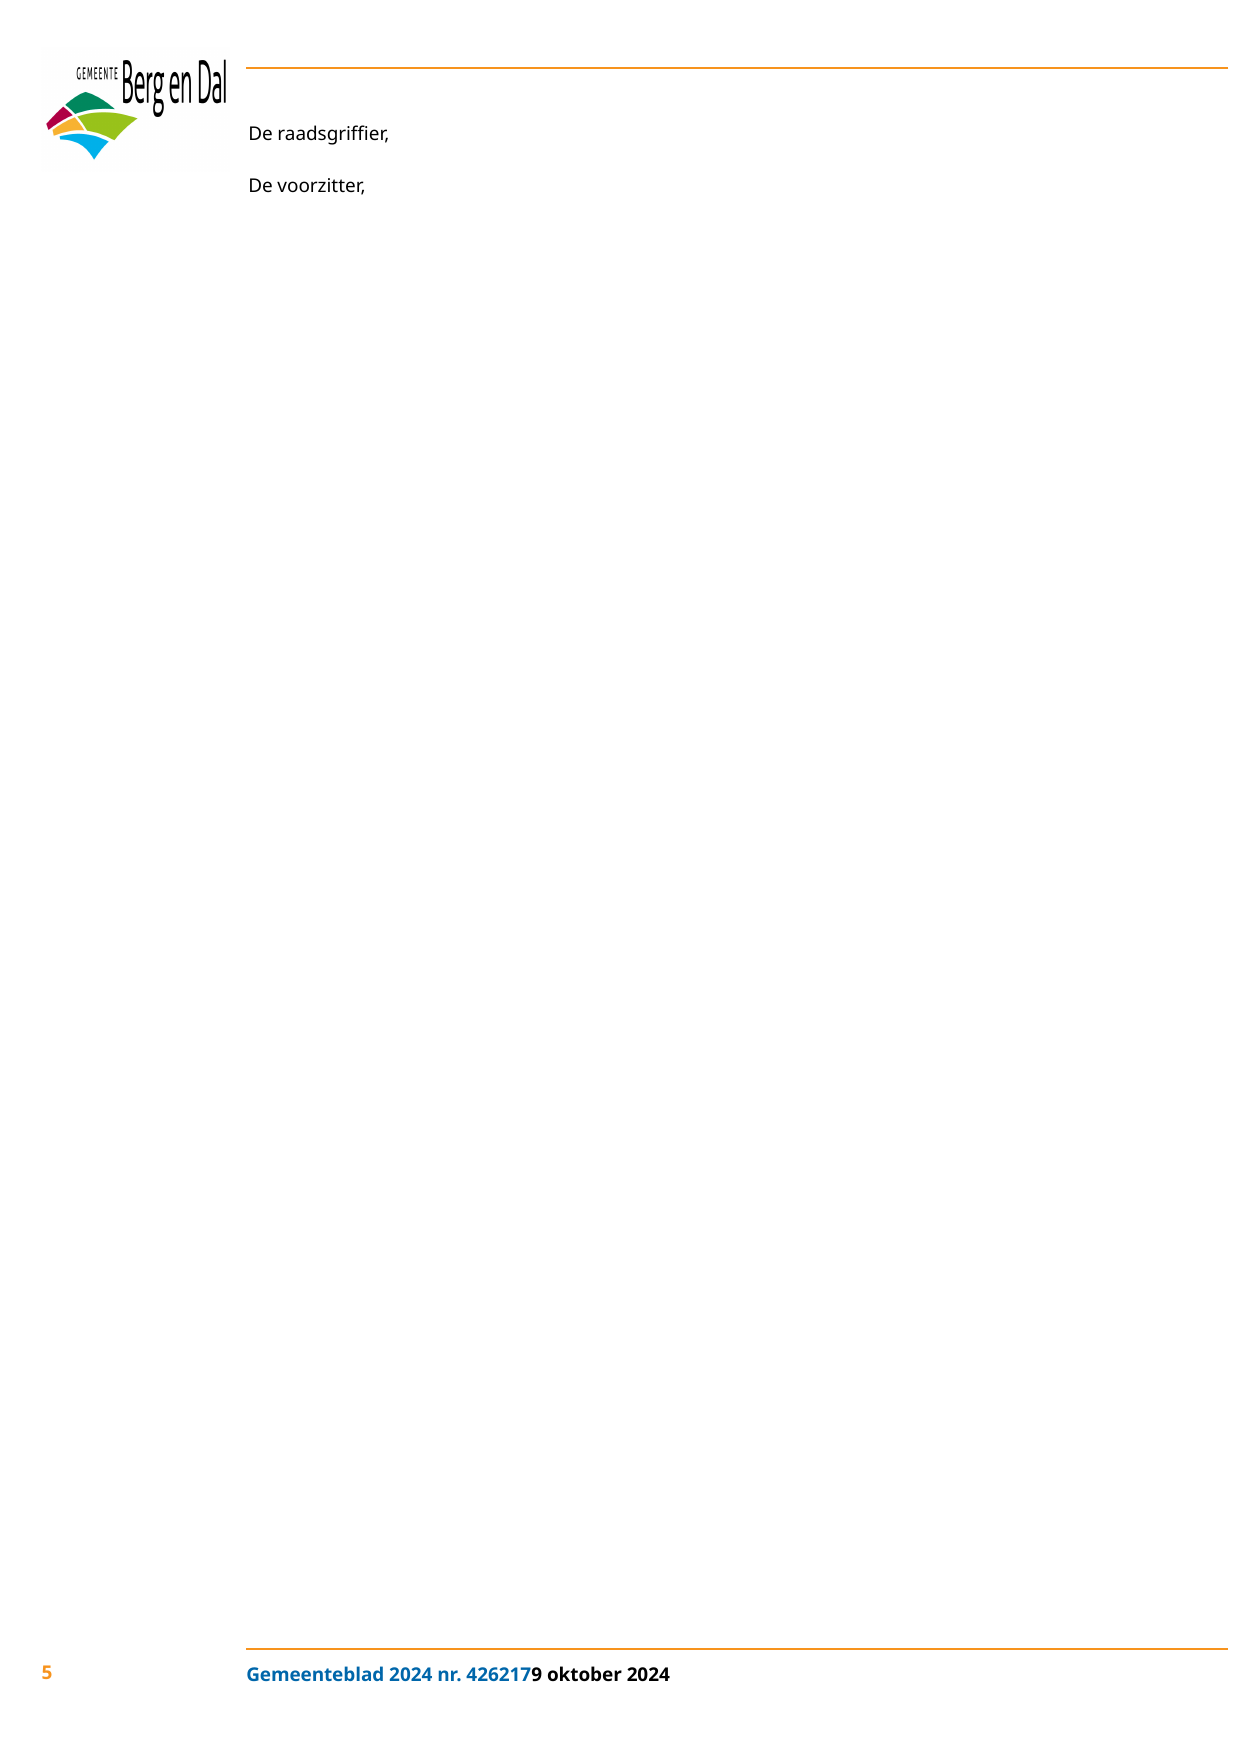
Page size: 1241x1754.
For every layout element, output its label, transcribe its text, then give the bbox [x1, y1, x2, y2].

text De voorzitter, [248, 172, 1152, 198]
text De raadsgriffier, [248, 121, 1152, 146]
picture [41, 47, 231, 172]
